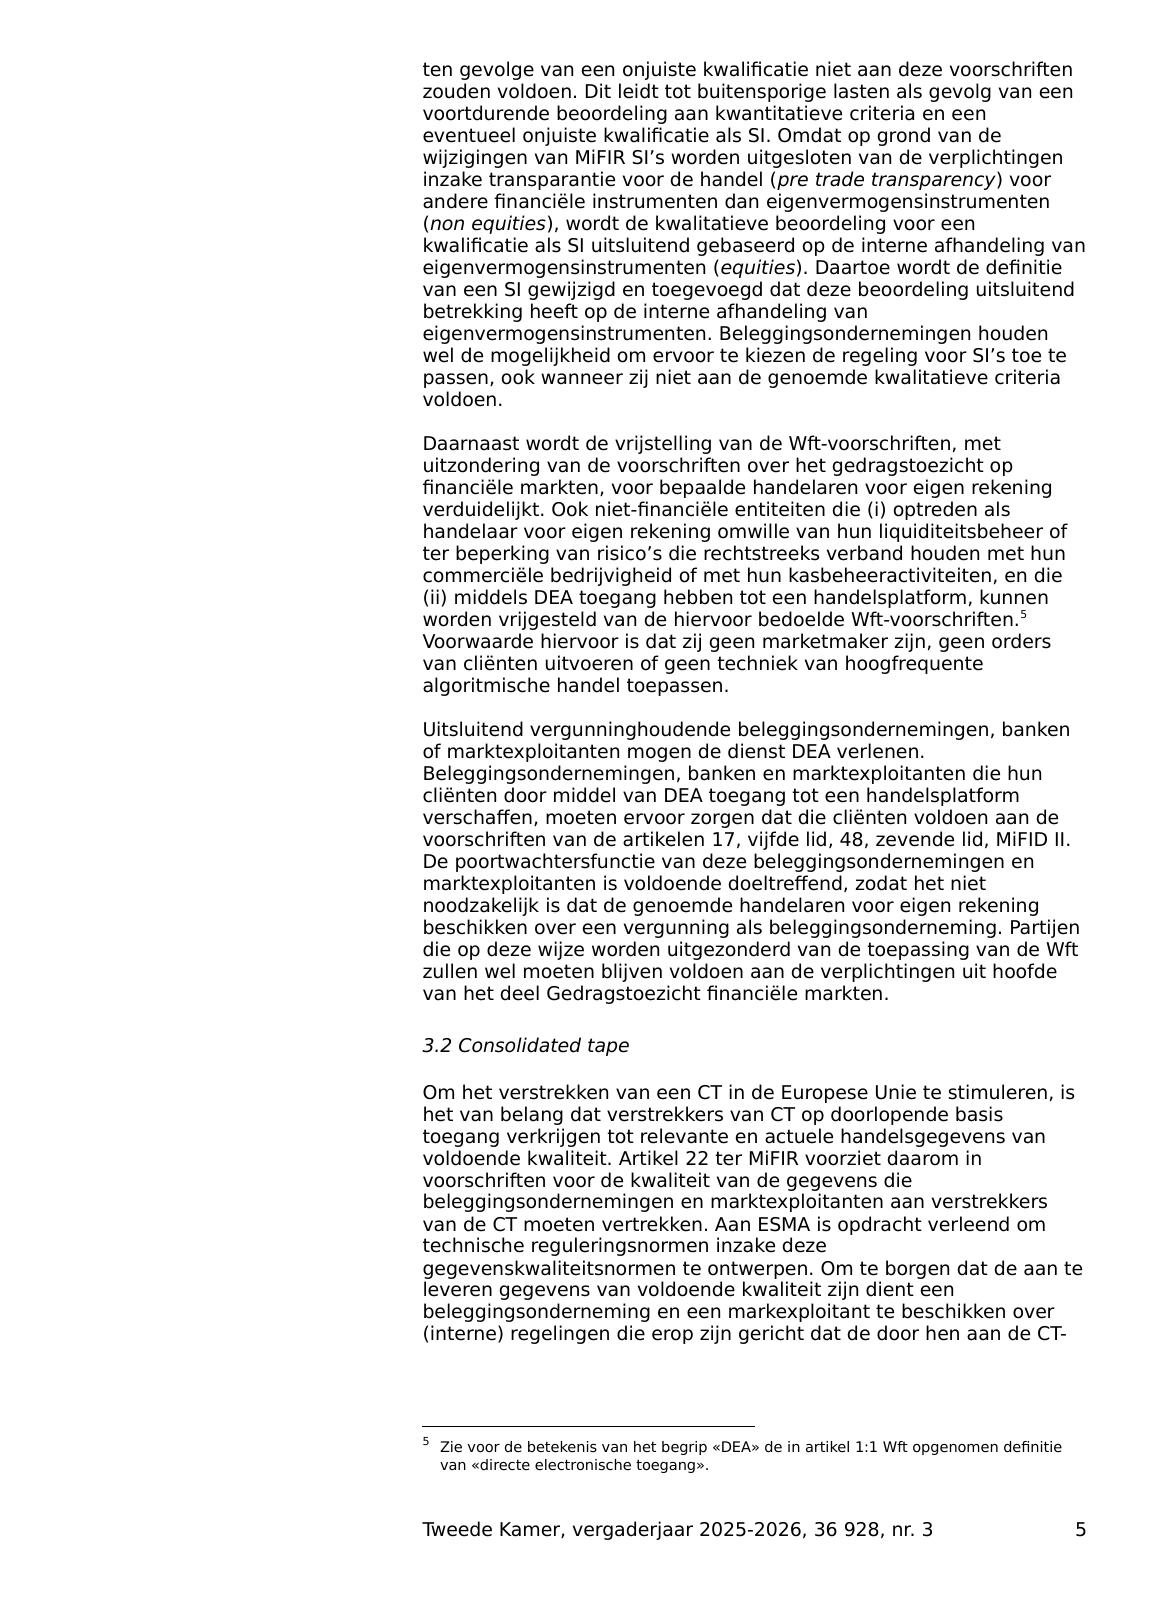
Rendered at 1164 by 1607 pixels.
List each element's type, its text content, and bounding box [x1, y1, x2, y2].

text Daarnaast wordt de vrijstelling van de Wft-voorschriften, met uitzondering van de voorschriften over het gedragstoezicht op financiële markten, voor bepaalde handelaren voor eigen rekening verduidelijkt. Ook niet-financiële entiteiten die (i) optreden als handelaar voor eigen rekening omwille van hun liquiditeitsbeheer of ter beperking van risico’s die rechtstreeks verband houden met hun commerciële bedrijvigheid of met hun kasbeheeractiviteiten, en die (ii) middels DEA toegang hebben tot een handelsplatform, kunnen worden vrijgesteld van de hiervoor bedoelde Wft-voorschriften. Voorwaarde hiervoor is dat zij geen marketmaker zijn, geen orders van cliënten uitvoeren of geen techniek van hoogfrequente algoritmische handel toepassen. [422, 433, 1087, 697]
text Zie voor de betekenis van het begrip «DEA» de in artikel 1:1 Wft opgenomen definitie van «directe electronische toegang». [422, 1435, 1087, 1474]
text ten gevolge van een onjuiste kwalificatie niet aan deze voorschriften zouden voldoen. Dit leidt tot buitensporige lasten als gevolg van een voortdurende beoordeling aan kwantitatieve criteria en een eventueel onjuiste kwalificatie als SI. Omdat op grond van de wijzigingen van MiFIR SI’s worden uitgesloten van de verplichtingen inzake transparantie voor de handel (pre trade transparency) voor andere financiële instrumenten dan eigenvermogensinstrumenten (non equities), wordt de kwalitatieve beoordeling voor een kwalificatie als SI uitsluitend gebaseerd op de interne afhandeling van eigenvermogensinstrumenten (equities). Daartoe wordt de definitie van een SI gewijzigd en toegevoegd dat deze beoordeling uitsluitend betrekking heeft op de interne afhandeling van eigenvermogensinstrumenten. Beleggingsondernemingen houden wel de mogelijkheid om ervoor te kiezen de regeling voor SI’s toe te passen, ook wanneer zij niet aan de genoemde kwalitatieve criteria voldoen. [422, 59, 1087, 411]
text Om het verstrekken van een CT in de Europese Unie te stimuleren, is het van belang dat verstrekkers van CT op doorlopende basis toegang verkrijgen tot relevante en actuele handelsgegevens van voldoende kwaliteit. Artikel 22 ter MiFIR voorziet daarom in voorschriften voor de kwaliteit van de gegevens die beleggingsondernemingen en marktexploitanten aan verstrekkers van de CT moeten vertrekken. Aan ESMA is opdracht verleend om technische reguleringsnormen inzake deze gegevenskwaliteitsnormen te ontwerpen. Om te borgen dat de aan te leveren gegevens van voldoende kwaliteit zijn dient een beleggingsonderneming en een markexploitant te beschikken over (interne) regelingen die erop zijn gericht dat de door hen aan de CT- [422, 1082, 1087, 1345]
text Uitsluitend vergunninghoudende beleggingsondernemingen, banken of marktexploitanten mogen de dienst DEA verlenen. Beleggingsondernemingen, banken en marktexploitanten die hun cliënten door middel van DEA toegang tot een handelsplatform verschaffen, moeten ervoor zorgen dat die cliënten voldoen aan de voorschriften van de artikelen 17, vijfde lid, 48, zevende lid, MiFID II. De poortwachtersfunctie van deze beleggingsondernemingen en marktexploitanten is voldoende doeltreffend, zodat het niet noodzakelijk is dat de genoemde handelaren voor eigen rekening beschikken over een vergunning als beleggingsonderneming. Partijen die op deze wijze worden uitgezonderd van de toepassing van de Wft zullen wel moeten blijven voldoen aan de verplichtingen uit hoofde van het deel Gedragstoezicht financiële markten. [422, 719, 1087, 1004]
subtitle 3.2 Consolidated tape [422, 1034, 1087, 1057]
